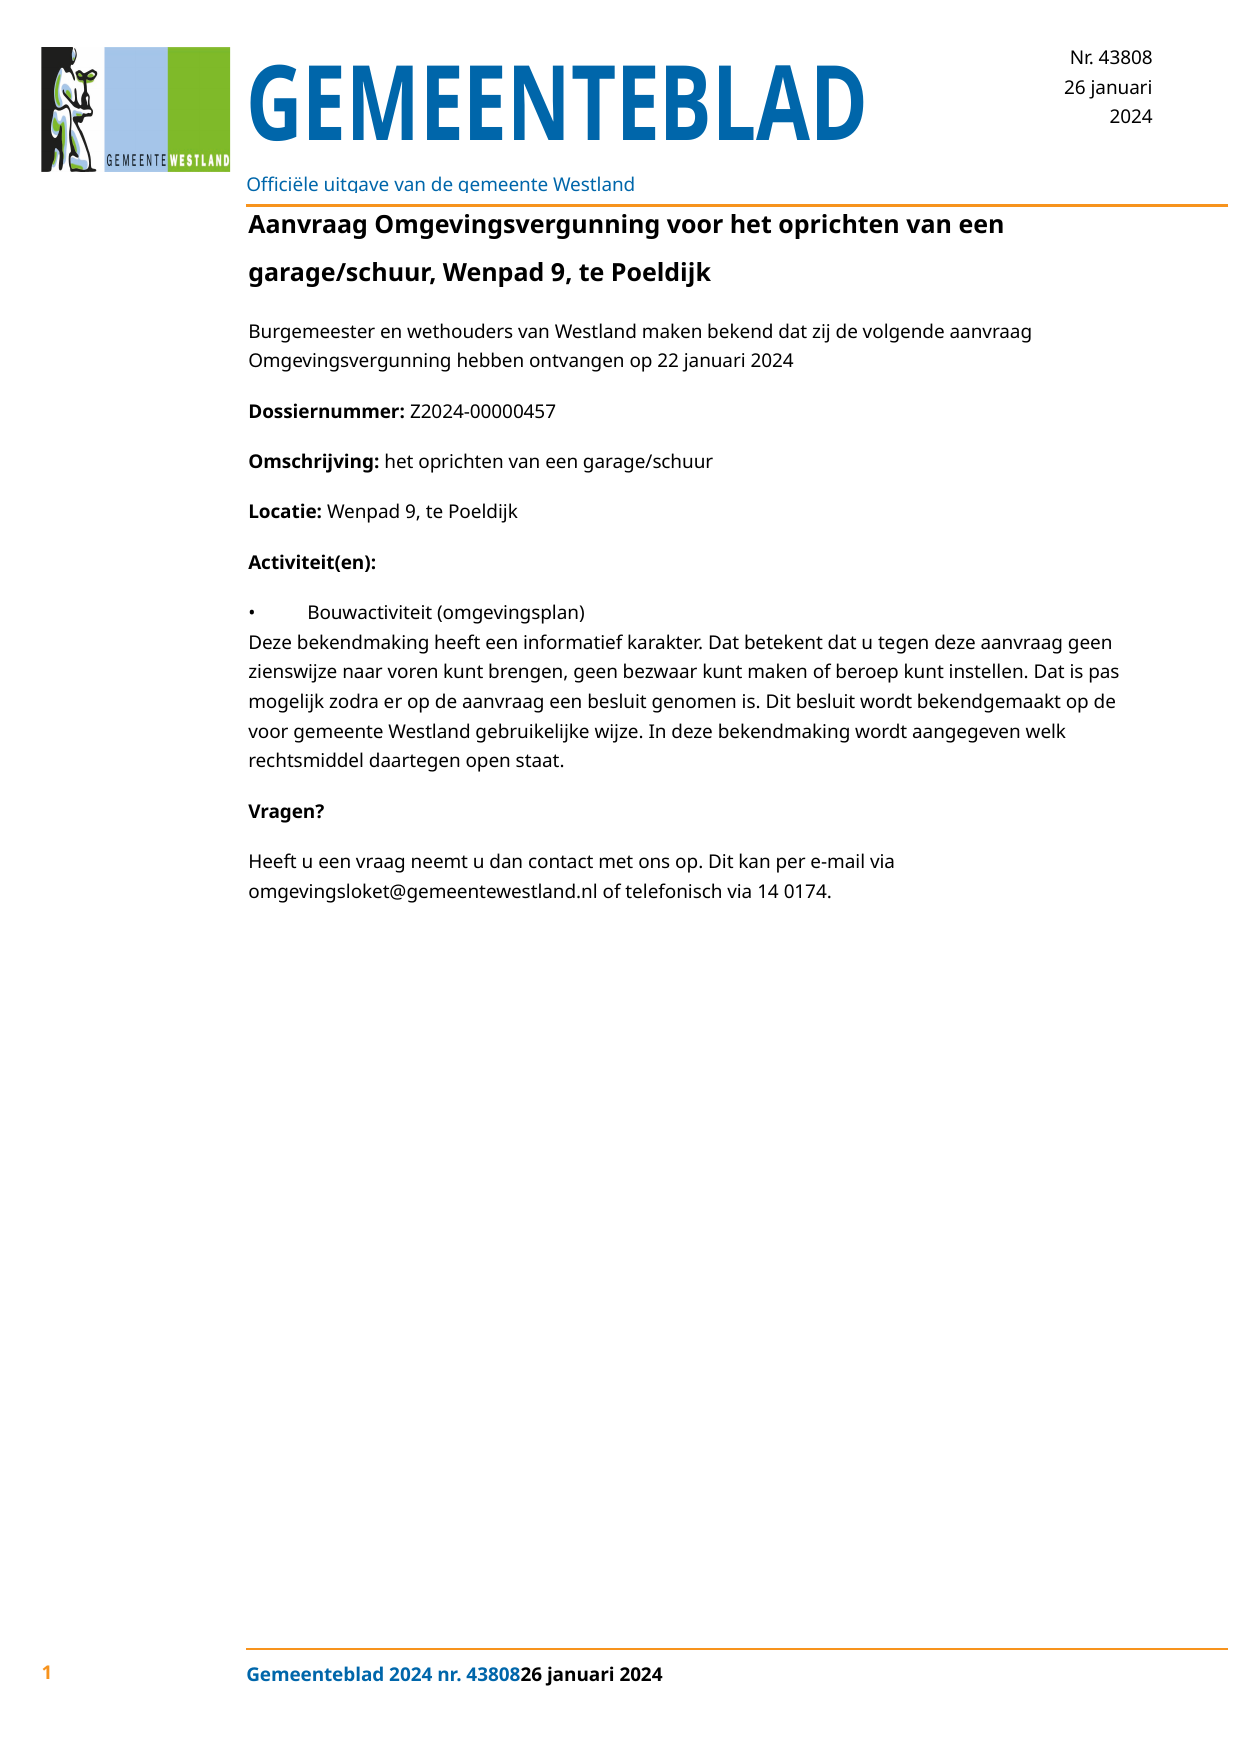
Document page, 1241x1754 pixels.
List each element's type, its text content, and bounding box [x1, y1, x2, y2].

text Burgemeester en wethouders van Westland maken bekend dat zij de volgende aanvraag Omgevingsvergunning hebben ontvangen op 22 januari 2024 [248, 318, 1152, 373]
list Bouwactiviteit (omgevingsplan) [248, 599, 1152, 625]
text Vragen? [248, 798, 1152, 824]
picture [41, 47, 231, 172]
text Deze bekendmaking heeft een informatief karakter. Dat betekent dat u tegen deze aanvraag geen zienswijze naar voren kunt brengen, geen bezwaar kunt maken of beroep kunt instellen. Dat is pas mogelijk zodra er op de aanvraag een besluit genomen is. Dit besluit wordt bekendgemaakt op de voor gemeente Westland gebruikelijke wijze. In deze bekendmaking wordt aangegeven welk rechtsmiddel daartegen open staat. [248, 629, 1152, 773]
text Activiteit(en): [248, 549, 1152, 575]
text Omschrijving: het oprichten van een garage/schuur [248, 448, 1152, 474]
text Locatie: Wenpad 9, te Poeldijk [248, 499, 1152, 524]
text Aanvraag Omgevingsvergunning voor het oprichten van een garage/schuur, Wenpad 9, te Poeldijk [248, 207, 1152, 288]
text Heeft u een vraag neemt u dan contact met ons op. Dit kan per e-mail via omgevingsloket@gemeentewestland.nl of telefonisch via 14 0174. [248, 848, 1152, 904]
text Dossiernummer: Z2024-00000457 [248, 398, 1152, 424]
